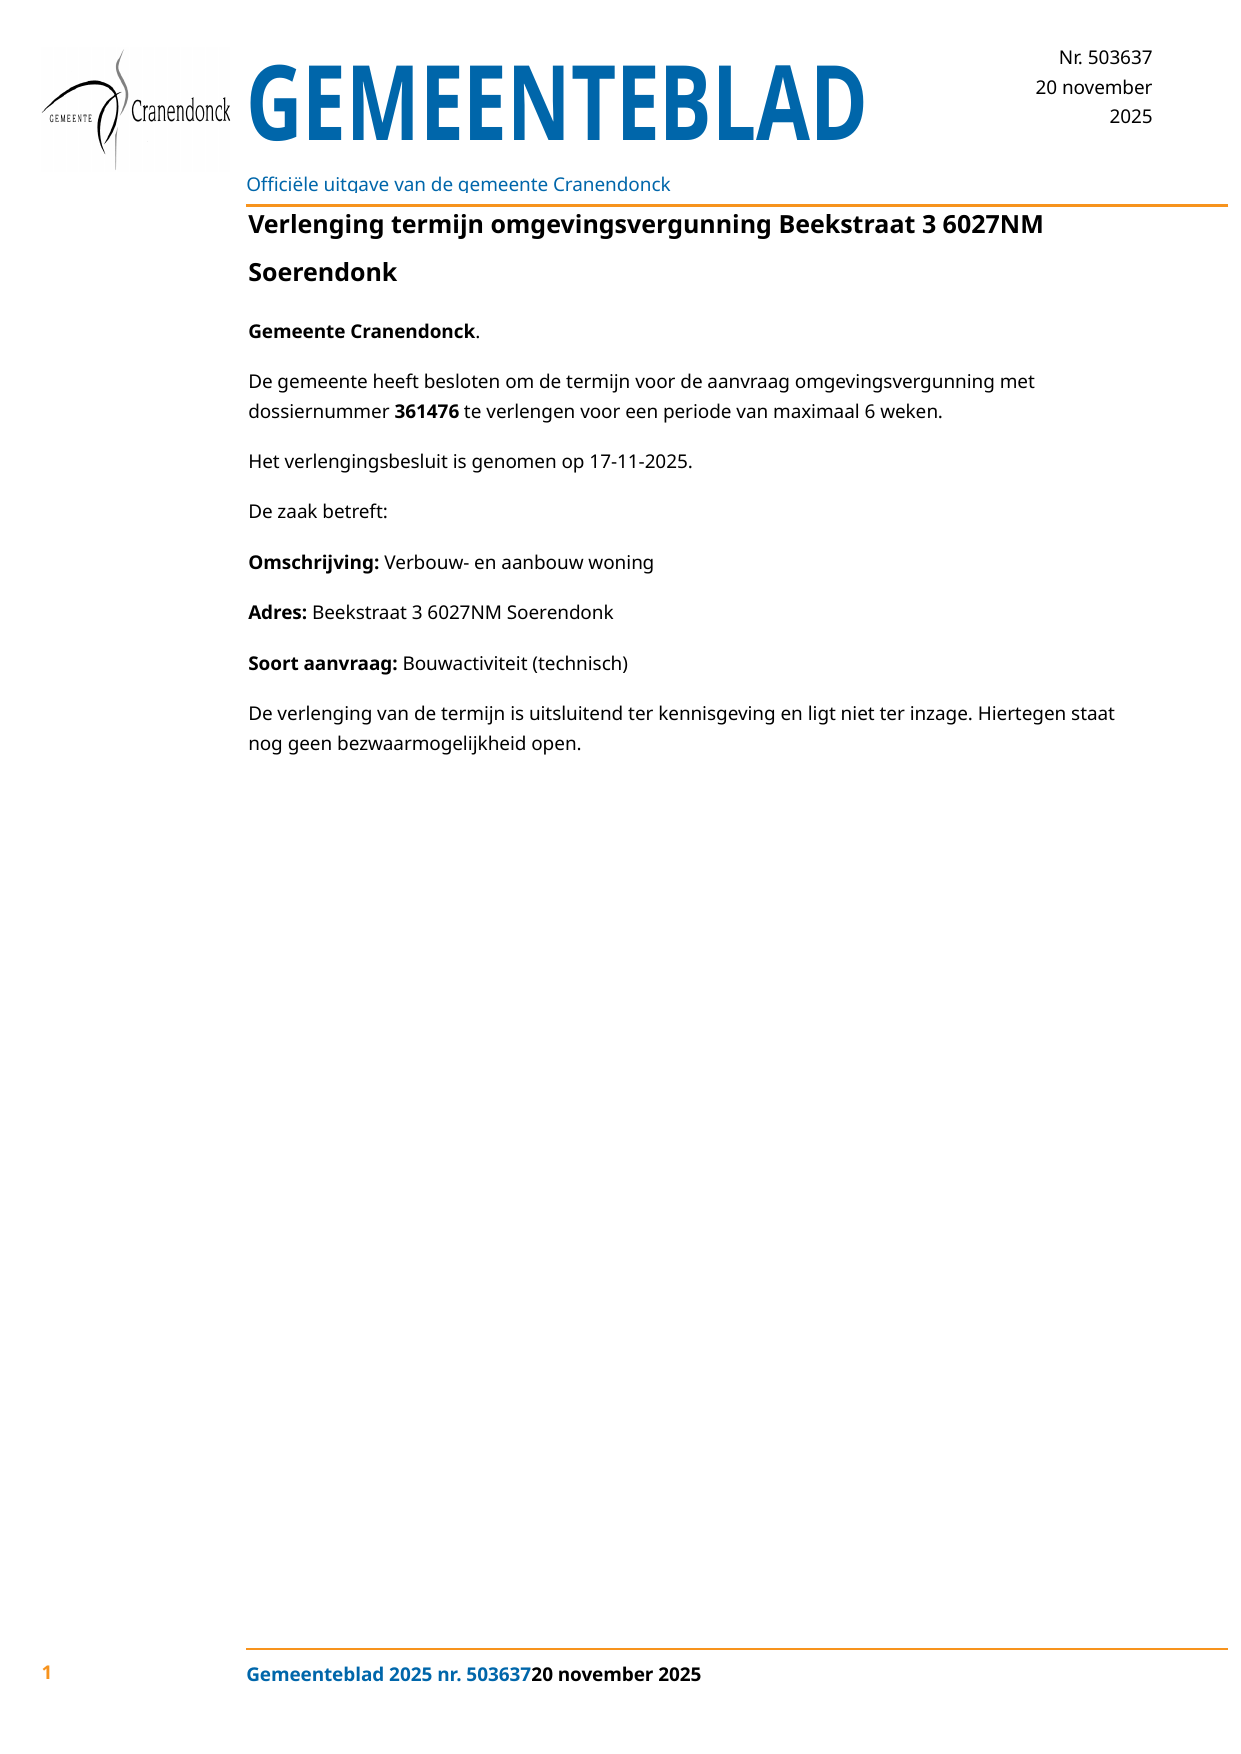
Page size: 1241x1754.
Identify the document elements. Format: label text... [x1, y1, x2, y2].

text De gemeente heeft besloten om de termijn voor de aanvraag omgevingsvergunning met dossiernummer 361476 te verlengen voor een periode van maximaal 6 weken. [248, 368, 1152, 424]
text Adres: Beekstraat 3 6027NM Soerendonk [248, 599, 1152, 625]
text Verlenging termijn omgevingsvergunning Beekstraat 3 6027NM Soerendonk [248, 207, 1152, 288]
picture [41, 47, 231, 172]
text De verlenging van de termijn is uitsluitend ter kennisgeving en ligt niet ter inzage. Hiertegen staat nog geen bezwaarmogelijkheid open. [248, 700, 1152, 756]
text Gemeente Cranendonck. [248, 318, 1152, 344]
text Soort aanvraag: Bouwactiviteit (technisch) [248, 650, 1152, 676]
text De zaak betreft: [248, 499, 1152, 524]
text Omschrijving: Verbouw- en aanbouw woning [248, 549, 1152, 575]
text Het verlengingsbesluit is genomen op 17-11-2025. [248, 448, 1152, 474]
